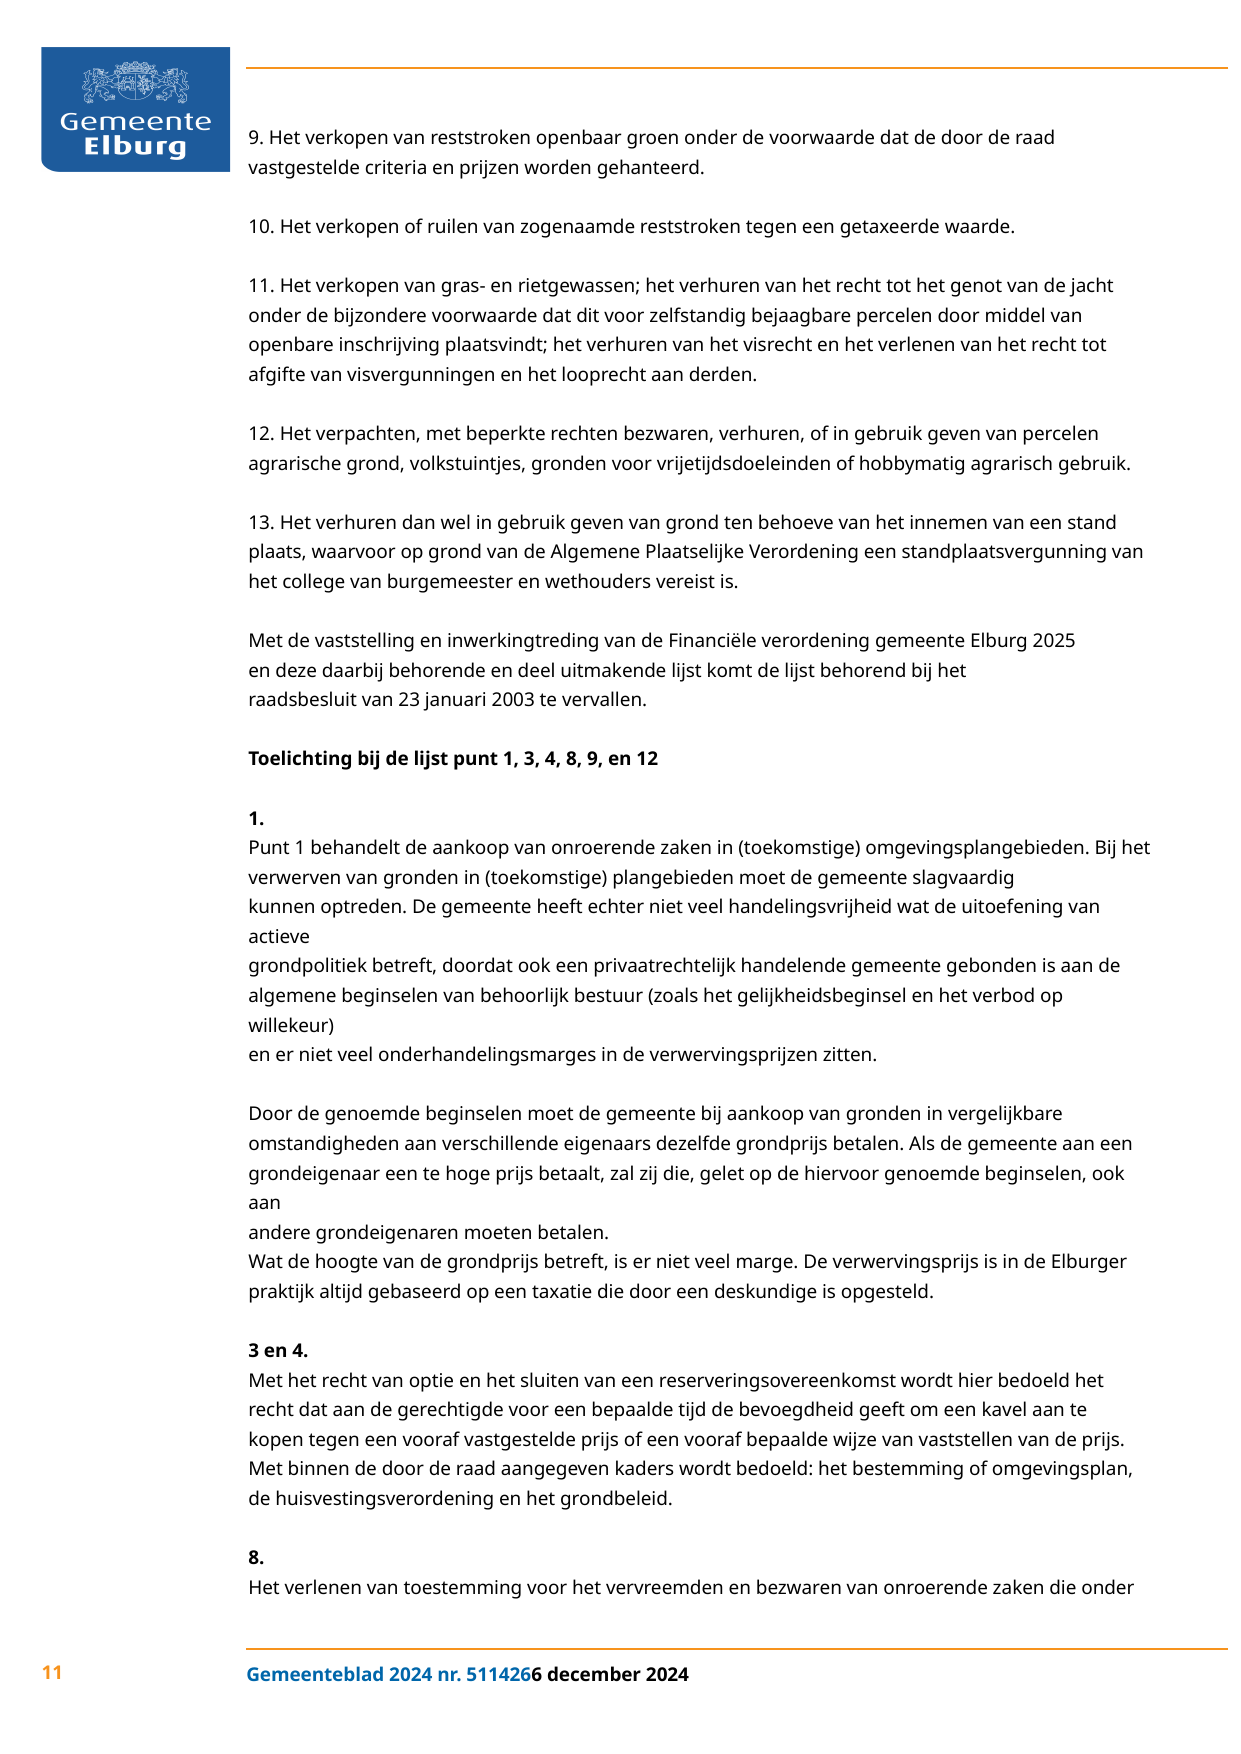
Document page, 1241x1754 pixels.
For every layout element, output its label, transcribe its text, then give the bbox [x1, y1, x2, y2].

text 11. Het verkopen van gras- en rietgewassen; het verhuren van het recht tot het genot van de jacht onder de bijzondere voorwaarde dat dit voor zelfstandig bejaagbare percelen door middel van openbare inschrijving plaatsvindt; het verhuren van het visrecht en het verlenen van het recht tot afgifte van visvergunningen en het looprecht aan derden. [248, 272, 1152, 387]
text Punt 1 behandelt de aankoop van onroerende zaken in (toekomstige) omgevingsplangebieden. Bij het [248, 834, 1152, 860]
text raadsbesluit van 23 januari 2003 te vervallen. [248, 686, 1152, 712]
text kunnen optreden. De gemeente heeft echter niet veel handelingsvrijheid wat de uitoefening van actieve [248, 893, 1152, 949]
text kopen tegen een vooraf vastgestelde prijs of een vooraf bepaalde wijze van vaststellen van de prijs. [248, 1426, 1152, 1452]
text 3 en 4. [248, 1337, 1152, 1363]
text en er niet veel onderhandelingsmarges in de verwervingsprijzen zitten. [248, 1041, 1152, 1067]
text 9. Het verkopen van reststroken openbaar groen onder de voorwaarde dat de door de raad vastgestelde criteria en prijzen worden gehanteerd. [248, 124, 1152, 180]
text 13. Het verhuren dan wel in gebruik geven van grond ten behoeve van het innemen van een stand­ plaats, waarvoor op grond van de Algemene Plaatselijke Verordening een standplaatsvergunning van het college van burgemeester en wethouders vereist is. [248, 509, 1152, 594]
text Toelichting bij de lijst punt 1, 3, 4, 8, 9, en 12 [248, 746, 1152, 771]
text andere grondeigenaren moeten betalen. [248, 1219, 1152, 1245]
text 10. Het verkopen of ruilen van zogenaamde reststroken tegen een getaxeerde waarde. [248, 213, 1152, 239]
text Met binnen de door de raad aangegeven kaders wordt bedoeld: het bestemming of omgevingsplan, [248, 1456, 1152, 1481]
text grondpolitiek betreft, doordat ook een privaatrechtelijk handelende gemeente gebonden is aan de [248, 953, 1152, 978]
text Met de vaststelling en inwerkingtreding van de Financiële verordening gemeente Elburg 2025 [248, 627, 1152, 653]
text algemene beginselen van behoorlijk bestuur (zoals het gelijkheidsbeginsel en het verbod op willekeur) [248, 982, 1152, 1038]
picture [41, 47, 231, 172]
text 12. Het verpachten, met beperkte rechten bezwaren, verhuren, of in gebruik geven van percelen agrarische grond, volkstuintjes, gronden voor vrijetijdsdoeleinden of hobbymatig agrarisch gebruik. [248, 420, 1152, 476]
text recht dat aan de gerechtigde voor een bepaalde tijd de bevoegdheid geeft om een kavel aan te [248, 1396, 1152, 1422]
text verwerven van gronden in (toekomstige) plangebieden moet de gemeente slagvaardig [248, 864, 1152, 890]
text 1. [248, 805, 1152, 831]
text grondeigenaar een te hoge prijs betaalt, zal zij die, gelet op de hiervoor genoemde beginselen, ook aan [248, 1160, 1152, 1215]
text de huisvestingsverordening en het grondbeleid. [248, 1485, 1152, 1511]
text Het verlenen van toestemming voor het vervreemden en bezwaren van onroerende zaken die onder [248, 1574, 1152, 1600]
text Door de genoemde beginselen moet de gemeente bij aankoop van gronden in vergelijkbare omstandigheden aan verschillende eigenaars dezelfde grondprijs betalen. Als de gemeente aan een [248, 1101, 1152, 1156]
text Met het recht van optie en het sluiten van een reserveringsovereenkomst wordt hier bedoeld het [248, 1367, 1152, 1393]
text praktijk altijd gebaseerd op een taxatie die door een deskundige is opgesteld. [248, 1278, 1152, 1304]
text 8. [248, 1544, 1152, 1570]
text en deze daarbij behorende en deel uitmakende lijst komt de lijst behorend bij het [248, 657, 1152, 683]
text Wat de hoogte van de grondprijs betreft, is er niet veel marge. De verwervingsprijs is in de Elburger [248, 1248, 1152, 1274]
